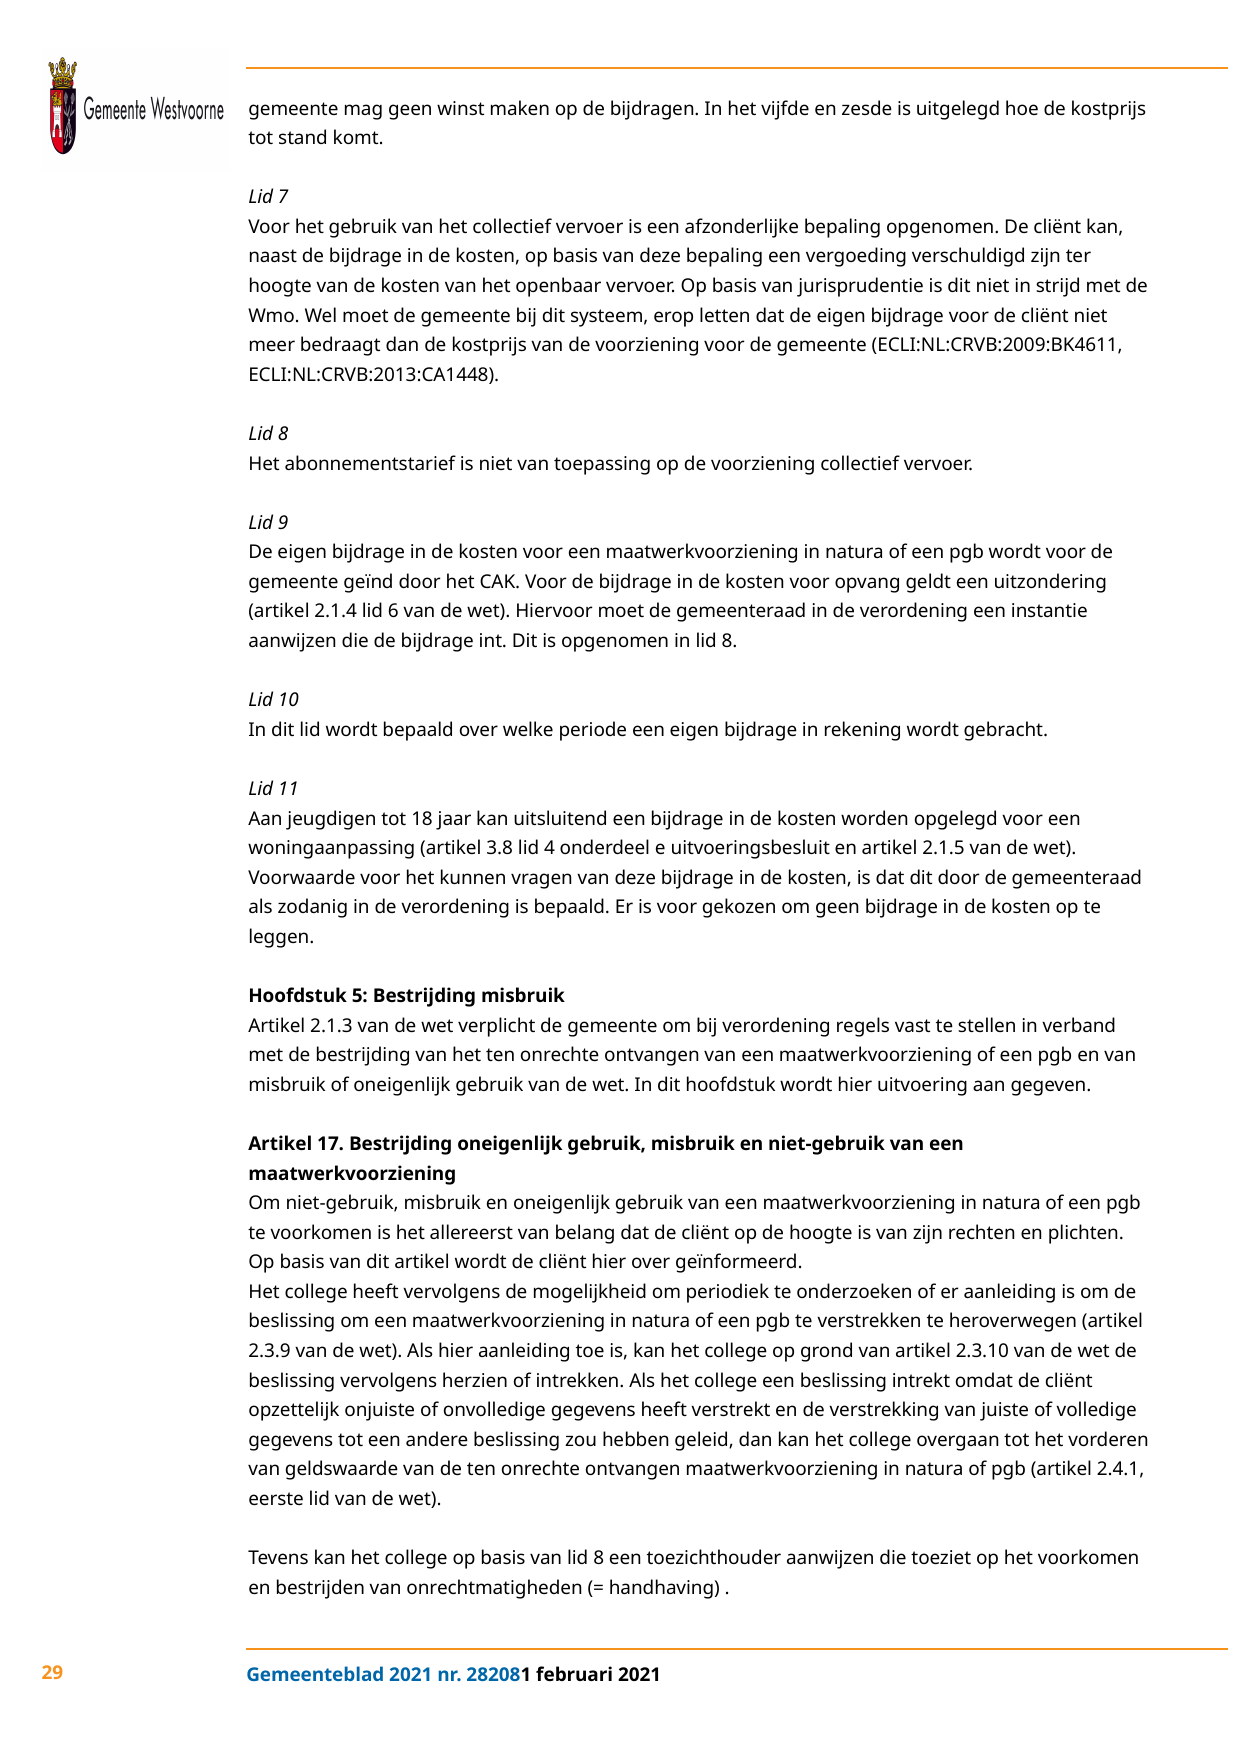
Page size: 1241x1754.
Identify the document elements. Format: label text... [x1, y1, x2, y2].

text Lid 7 [248, 183, 1152, 209]
text Lid 11 [248, 775, 1152, 801]
picture [41, 47, 231, 172]
text Artikel 2.1.3 van de wet verplicht de gemeente om bij verordening regels vast te stellen in verband met de bestrijding van het ten onrechte ontvangen van een maatwerkvoorziening of een pgb en van misbruik of oneigenlijk gebruik van de wet. In dit hoofdstuk wordt hier uitvoering aan gegeven. [248, 1012, 1152, 1097]
text Het college heeft vervolgens de mogelijkheid om periodiek te onderzoeken of er aanleiding is om de beslissing om een maatwerkvoorziening in natura of een pgb te verstrekken te heroverwegen (artikel 2.3.9 van de wet). Als hier aanleiding toe is, kan het college op grond van artikel 2.3.10 van de wet de beslissing vervolgens herzien of intrekken. Als het college een beslissing intrekt omdat de cliënt opzettelijk onjuiste of onvolledige gegevens heeft verstrekt en de verstrekking van juiste of volledige gegevens tot een andere beslissing zou hebben geleid, dan kan het college overgaan tot het vorderen van geldswaarde van de ten onrechte ontvangen maatwerkvoorziening in natura of pgb (artikel 2.4.1, eerste lid van de wet). [248, 1278, 1152, 1511]
text Lid 8 [248, 420, 1152, 446]
text Aan jeugdigen tot 18 jaar kan uitsluitend een bijdrage in de kosten worden opgelegd voor een woningaanpassing (artikel 3.8 lid 4 onderdeel e uitvoeringsbesluit en artikel 2.1.5 van de wet). Voorwaarde voor het kunnen vragen van deze bijdrage in de kosten, is dat dit door de gemeenteraad als zodanig in de verordening is bepaald. Er is voor gekozen om geen bijdrage in de kosten op te leggen. [248, 805, 1152, 949]
text De eigen bijdrage in de kosten voor een maatwerkvoorziening in natura of een pgb wordt voor de gemeente geïnd door het CAK. Voor de bijdrage in de kosten voor opvang geldt een uitzondering (artikel 2.1.4 lid 6 van de wet). Hiervoor moet de gemeenteraad in de verordening een instantie aanwijzen die de bijdrage int. Dit is opgenomen in lid 8. [248, 538, 1152, 653]
text Lid 9 [248, 509, 1152, 535]
text In dit lid wordt bepaald over welke periode een eigen bijdrage in rekening wordt gebracht. [248, 716, 1152, 742]
text Artikel 17. Bestrijding oneigenlijk gebruik, misbruik en niet-gebruik van een maatwerkvoorziening [248, 1130, 1152, 1186]
text gemeente mag geen winst maken op de bijdragen. In het vijfde en zesde is uitgelegd hoe de kostprijs tot stand komt. [248, 95, 1152, 150]
text Voor het gebruik van het collectief vervoer is een afzonderlijke bepaling opgenomen. De cliënt kan, naast de bijdrage in de kosten, op basis van deze bepaling een vergoeding verschuldigd zijn ter hoogte van de kosten van het openbaar vervoer. Op basis van jurisprudentie is dit niet in strijd met de Wmo. Wel moet de gemeente bij dit systeem, erop letten dat de eigen bijdrage voor de cliënt niet meer bedraagt dan de kostprijs van de voorziening voor de gemeente (ECLI:NL:CRVB:2009:BK4611, ECLI:NL:CRVB:2013:CA1448). [248, 213, 1152, 387]
text Lid 10 [248, 686, 1152, 712]
text Het abonnementstarief is niet van toepassing op de voorziening collectief vervoer. [248, 450, 1152, 476]
text Hoofdstuk 5: Bestrijding misbruik [248, 982, 1152, 1008]
text Om niet-gebruik, misbruik en oneigenlijk gebruik van een maatwerkvoorziening in natura of een pgb te voorkomen is het allereerst van belang dat de cliënt op de hoogte is van zijn rechten en plichten. Op basis van dit artikel wordt de cliënt hier over geïnformeerd. [248, 1189, 1152, 1274]
text Tevens kan het college op basis van lid 8 een toezichthouder aanwijzen die toeziet op het voorkomen en bestrijden van onrechtmatigheden (= handhaving) . [248, 1544, 1152, 1600]
